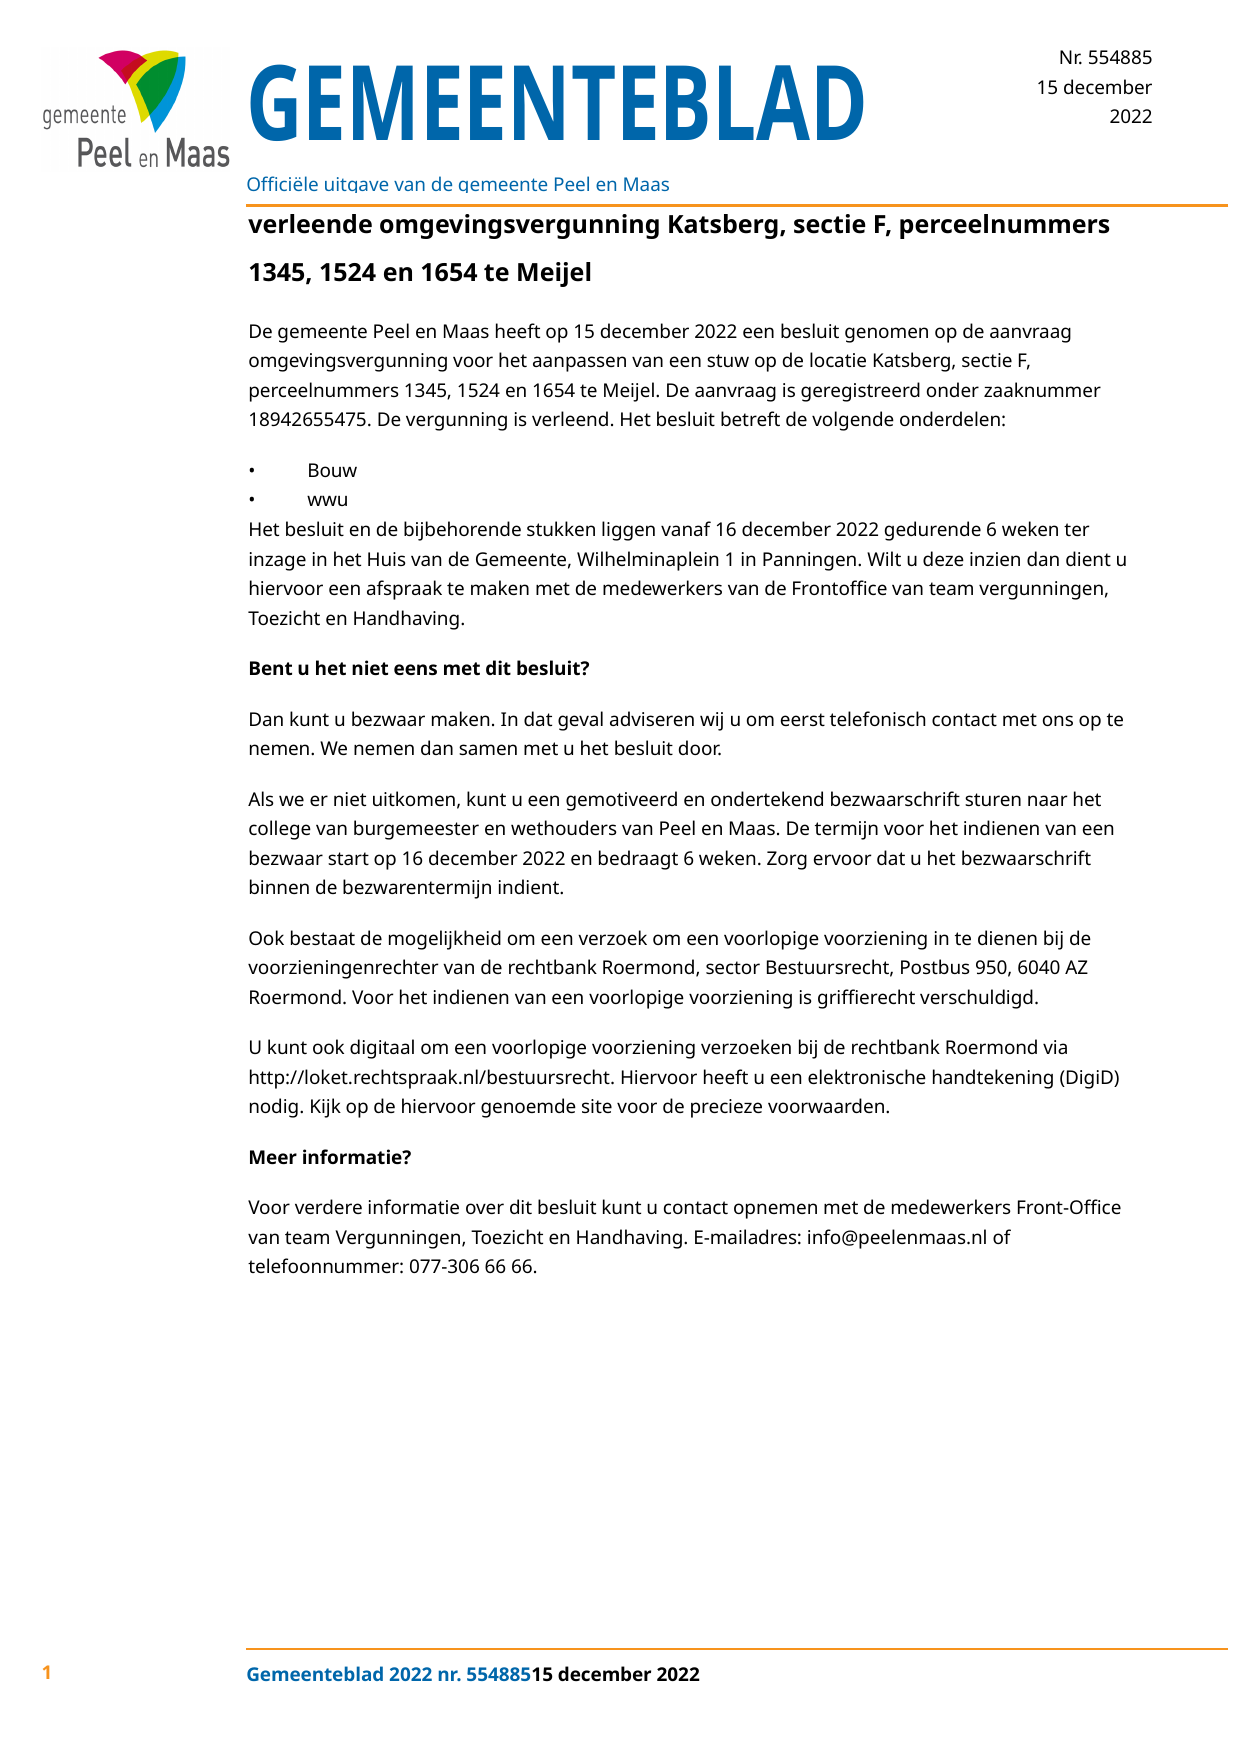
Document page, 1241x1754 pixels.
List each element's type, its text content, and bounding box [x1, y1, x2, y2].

list Bouw [248, 457, 1152, 483]
text verleende omgevingsvergunning Katsberg, sectie F, perceelnummers 1345, 1524 en 1654 te Meijel [248, 207, 1152, 288]
text Dan kunt u bezwaar maken. In dat geval adviseren wij u om eerst telefonisch contact met ons op te nemen. We nemen dan samen met u het besluit door. [248, 706, 1152, 761]
text U kunt ook digitaal om een voorlopige voorziening verzoeken bij de rechtbank Roermond via http://loket.rechtspraak.nl/bestuursrecht. Hiervoor heeft u een elektronische handtekening (DigiD) nodig. Kijk op de hiervoor genoemde site voor de precieze voorwaarden. [248, 1034, 1152, 1119]
text De gemeente Peel en Maas heeft op 15 december 2022 een besluit genomen op de aanvraag omgevingsvergunning voor het aanpassen van een stuw op de locatie Katsberg, sectie F, perceelnummers 1345, 1524 en 1654 te Meijel. De aanvraag is geregistreerd onder zaaknummer 18942655475. De vergunning is verleend. Het besluit betreft de volgende onderdelen: [248, 318, 1152, 432]
text Als we er niet uitkomen, kunt u een gemotiveerd en ondertekend bezwaarschrift sturen naar het college van burgemeester en wethouders van Peel en Maas. De termijn voor het indienen van een bezwaar start op 16 december 2022 en bedraagt 6 weken. Zorg ervoor dat u het bezwaarschrift binnen de bezwarentermijn indient. [248, 786, 1152, 900]
text Bent u het niet eens met dit besluit? [248, 655, 1152, 681]
text Het besluit en de bijbehorende stukken liggen vanaf 16 december 2022 gedurende 6 weken ter inzage in het Huis van de Gemeente, Wilhelminaplein 1 in Panningen. Wilt u deze inzien dan dient u hiervoor een afspraak te maken met de medewerkers van de Frontoffice van team vergunningen, Toezicht en Handhaving. [248, 516, 1152, 631]
text Meer informatie? [248, 1144, 1152, 1170]
text Ook bestaat de mogelijkheid om een verzoek om een voorlopige voorziening in te dienen bij de voorzieningenrechter van de rechtbank Roermond, sector Bestuursrecht, Postbus 950, 6040 AZ Roermond. Voor het indienen van een voorlopige voorziening is griffierecht verschuldigd. [248, 925, 1152, 1010]
picture [41, 47, 231, 172]
list wwu [248, 487, 1152, 512]
text Voor verdere informatie over dit besluit kunt u contact opnemen met de medewerkers Front-Office van team Vergunningen, Toezicht en Handhaving. E-mailadres: info@peelenmaas.nl of telefoonnummer: 077-306 66 66. [248, 1194, 1152, 1279]
